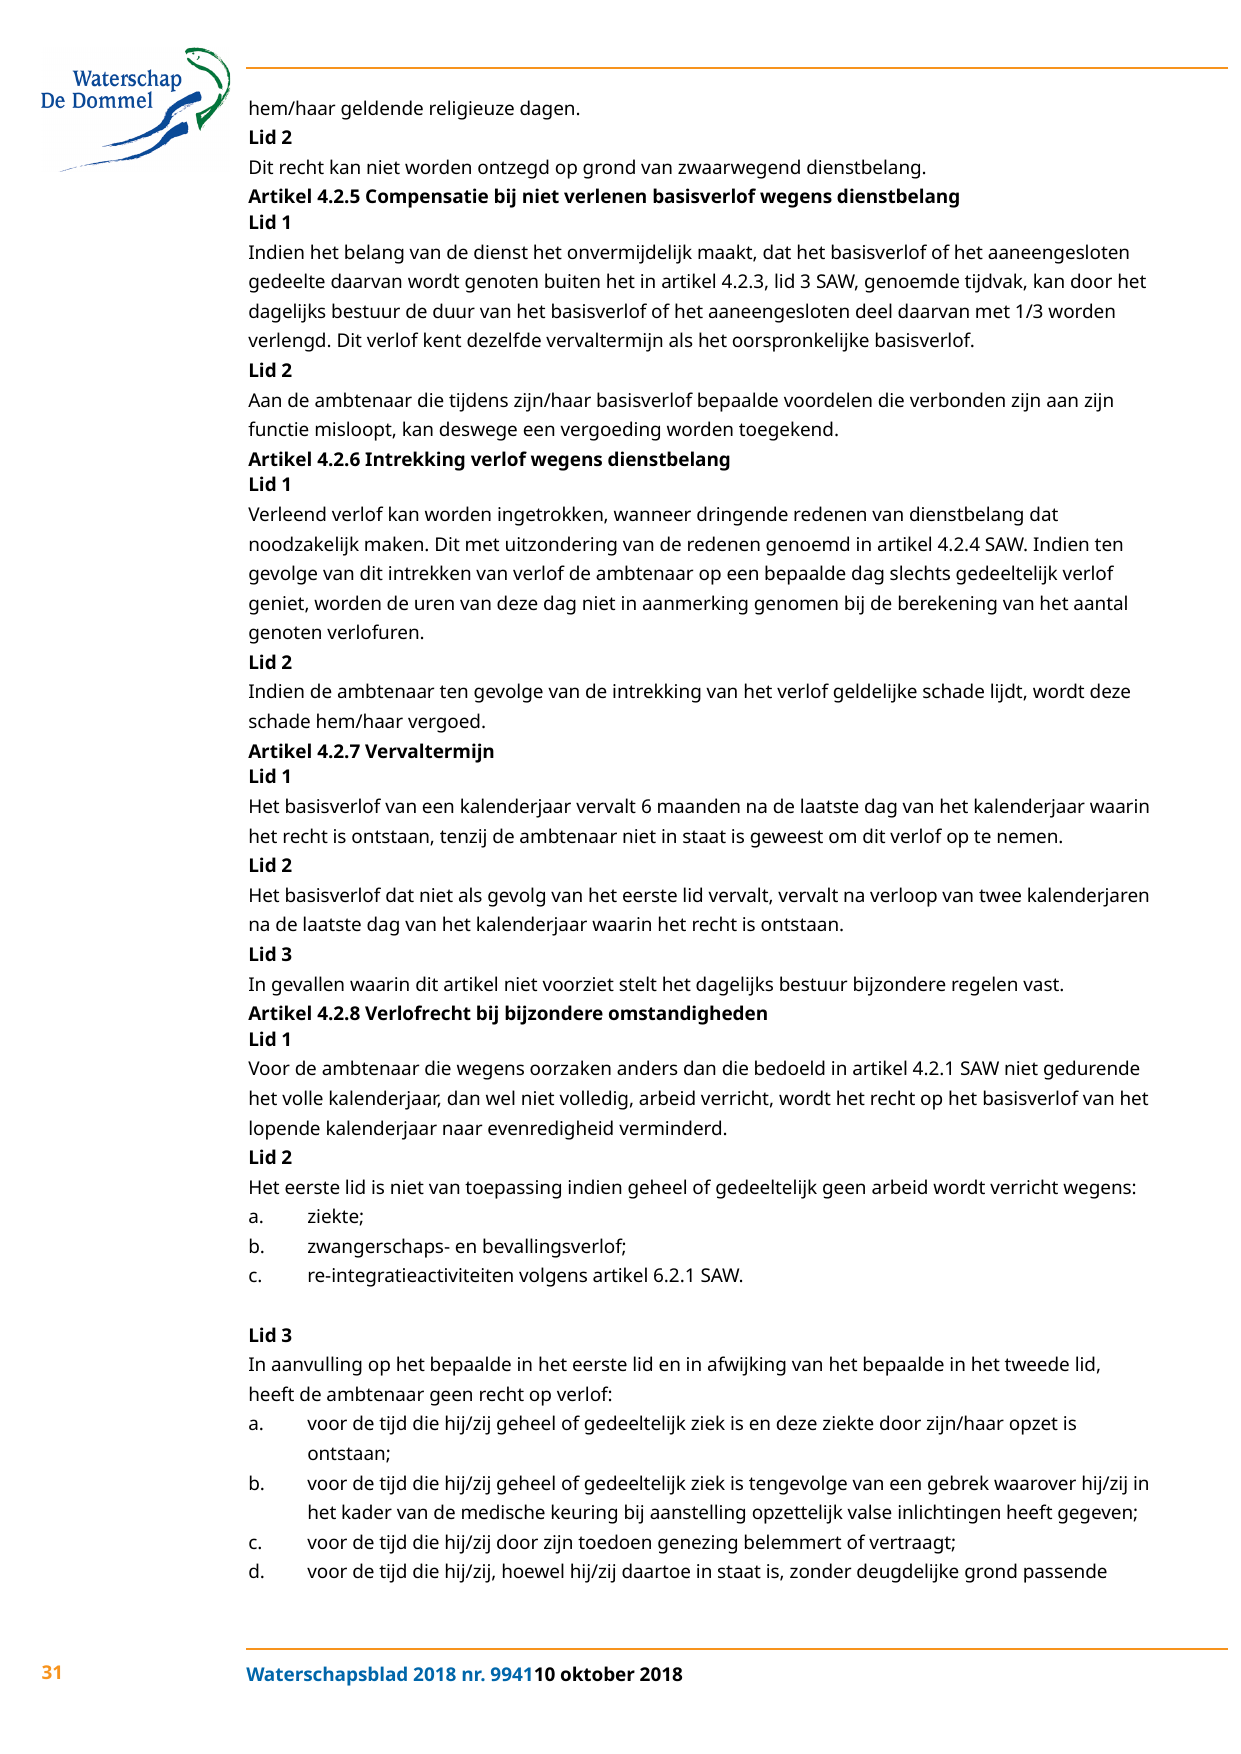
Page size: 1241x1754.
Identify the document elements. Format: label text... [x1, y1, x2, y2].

text Lid 2 [248, 1144, 1152, 1170]
text Het basisverlof dat niet als gevolg van het eerste lid vervalt, vervalt na verloop van twee kalenderjaren na de laatste dag van het kalenderjaar waarin het recht is ontstaan. [248, 882, 1152, 937]
text Indien het belang van de dienst het onvermijdelijk maakt, dat het basisverlof of het aaneengesloten gedeelte daarvan wordt genoten buiten het in artikel 4.2.3, lid 3 SAW, genoemde tijdvak, kan door het dagelijks bestuur de duur van het basisverlof of het aaneengesloten deel daarvan met 1/3 worden verlengd. Dit verlof kent dezelfde vervaltermijn als het oorspronkelijke basisverlof. [248, 239, 1152, 353]
text Het basisverlof van een kalenderjaar vervalt 6 maanden na de laatste dag van het kalenderjaar waarin het recht is ontstaan, tenzij de ambtenaar niet in staat is geweest om dit verlof op te nemen. [248, 793, 1152, 848]
text In aanvulling op het bepaalde in het eerste lid en in afwijking van het bepaalde in het tweede lid, heeft de ambtenaar geen recht op verlof: [248, 1351, 1152, 1407]
list voor de tijd die hij/zij geheel of gedeeltelijk ziek is en deze ziekte door zijn/haar opzet is ontstaan; [248, 1411, 1152, 1466]
list voor de tijd die hij/zij geheel of gedeeltelijk ziek is tengevolge van een gebrek waarover hij/zij in het kader van de medische keuring bij aanstelling opzettelijk valse inlichtingen heeft gegeven; [248, 1470, 1152, 1525]
text Artikel 4.2.6 Intrekking verlof wegens dienstbelang [248, 446, 1152, 472]
text Lid 2 [248, 357, 1152, 383]
text In gevallen waarin dit artikel niet voorziet stelt het dagelijks bestuur bijzondere regelen vast. [248, 971, 1152, 996]
text Verleend verlof kan worden ingetrokken, wanneer dringende redenen van dienstbelang dat noodzakelijk maken. Dit met uitzondering van de redenen genoemd in artikel 4.2.4 SAW. Indien ten gevolge van dit intrekken van verlof de ambtenaar op een bepaalde dag slechts gedeeltelijk verlof geniet, worden de uren van deze dag niet in aanmerking genomen bij de berekening van het aantal genoten verlofuren. [248, 501, 1152, 645]
text Lid 1 [248, 1026, 1152, 1052]
list voor de tijd die hij/zij door zijn toedoen genezing belemmert of vertraagt; [248, 1529, 1152, 1555]
text hem/haar geldende religieuze dagen. [248, 95, 1152, 121]
text Artikel 4.2.8 Verlofrecht bij bijzondere omstandigheden [248, 1000, 1152, 1026]
picture [41, 47, 231, 172]
text Artikel 4.2.7 Vervaltermijn [248, 738, 1152, 764]
text Lid 3 [248, 1322, 1152, 1348]
text Lid 2 [248, 124, 1152, 150]
text Lid 1 [248, 209, 1152, 235]
text Lid 1 [248, 472, 1152, 497]
list zwangerschaps- en bevallingsverlof; [248, 1233, 1152, 1259]
text Lid 1 [248, 764, 1152, 789]
text Aan de ambtenaar die tijdens zijn/haar basisverlof bepaalde voordelen die verbonden zijn aan zijn functie misloopt, kan deswege een vergoeding worden toegekend. [248, 387, 1152, 442]
text Dit recht kan niet worden ontzegd op grond van zwaarwegend dienstbelang. [248, 154, 1152, 180]
text Artikel 4.2.5 Compensatie bij niet verlenen basisverlof wegens dienstbelang [248, 183, 1152, 209]
text Indien de ambtenaar ten gevolge van de intrekking van het verlof geldelijke schade lijdt, wordt deze schade hem/haar vergoed. [248, 679, 1152, 734]
text Lid 2 [248, 852, 1152, 878]
list ziekte; [248, 1203, 1152, 1229]
text Voor de ambtenaar die wegens oorzaken anders dan die bedoeld in artikel 4.2.1 SAW niet gedurende het volle kalenderjaar, dan wel niet volledig, arbeid verricht, wordt het recht op het basisverlof van het lopende kalenderjaar naar evenredigheid verminderd. [248, 1056, 1152, 1141]
list voor de tijd die hij/zij, hoewel hij/zij daartoe in staat is, zonder deugdelijke grond passende [248, 1558, 1152, 1584]
list re-integratieactiviteiten volgens artikel 6.2.1 SAW. [248, 1263, 1152, 1288]
text Lid 2 [248, 649, 1152, 675]
text Lid 3 [248, 941, 1152, 967]
text Het eerste lid is niet van toepassing indien geheel of gedeeltelijk geen arbeid wordt verricht wegens: [248, 1174, 1152, 1200]
